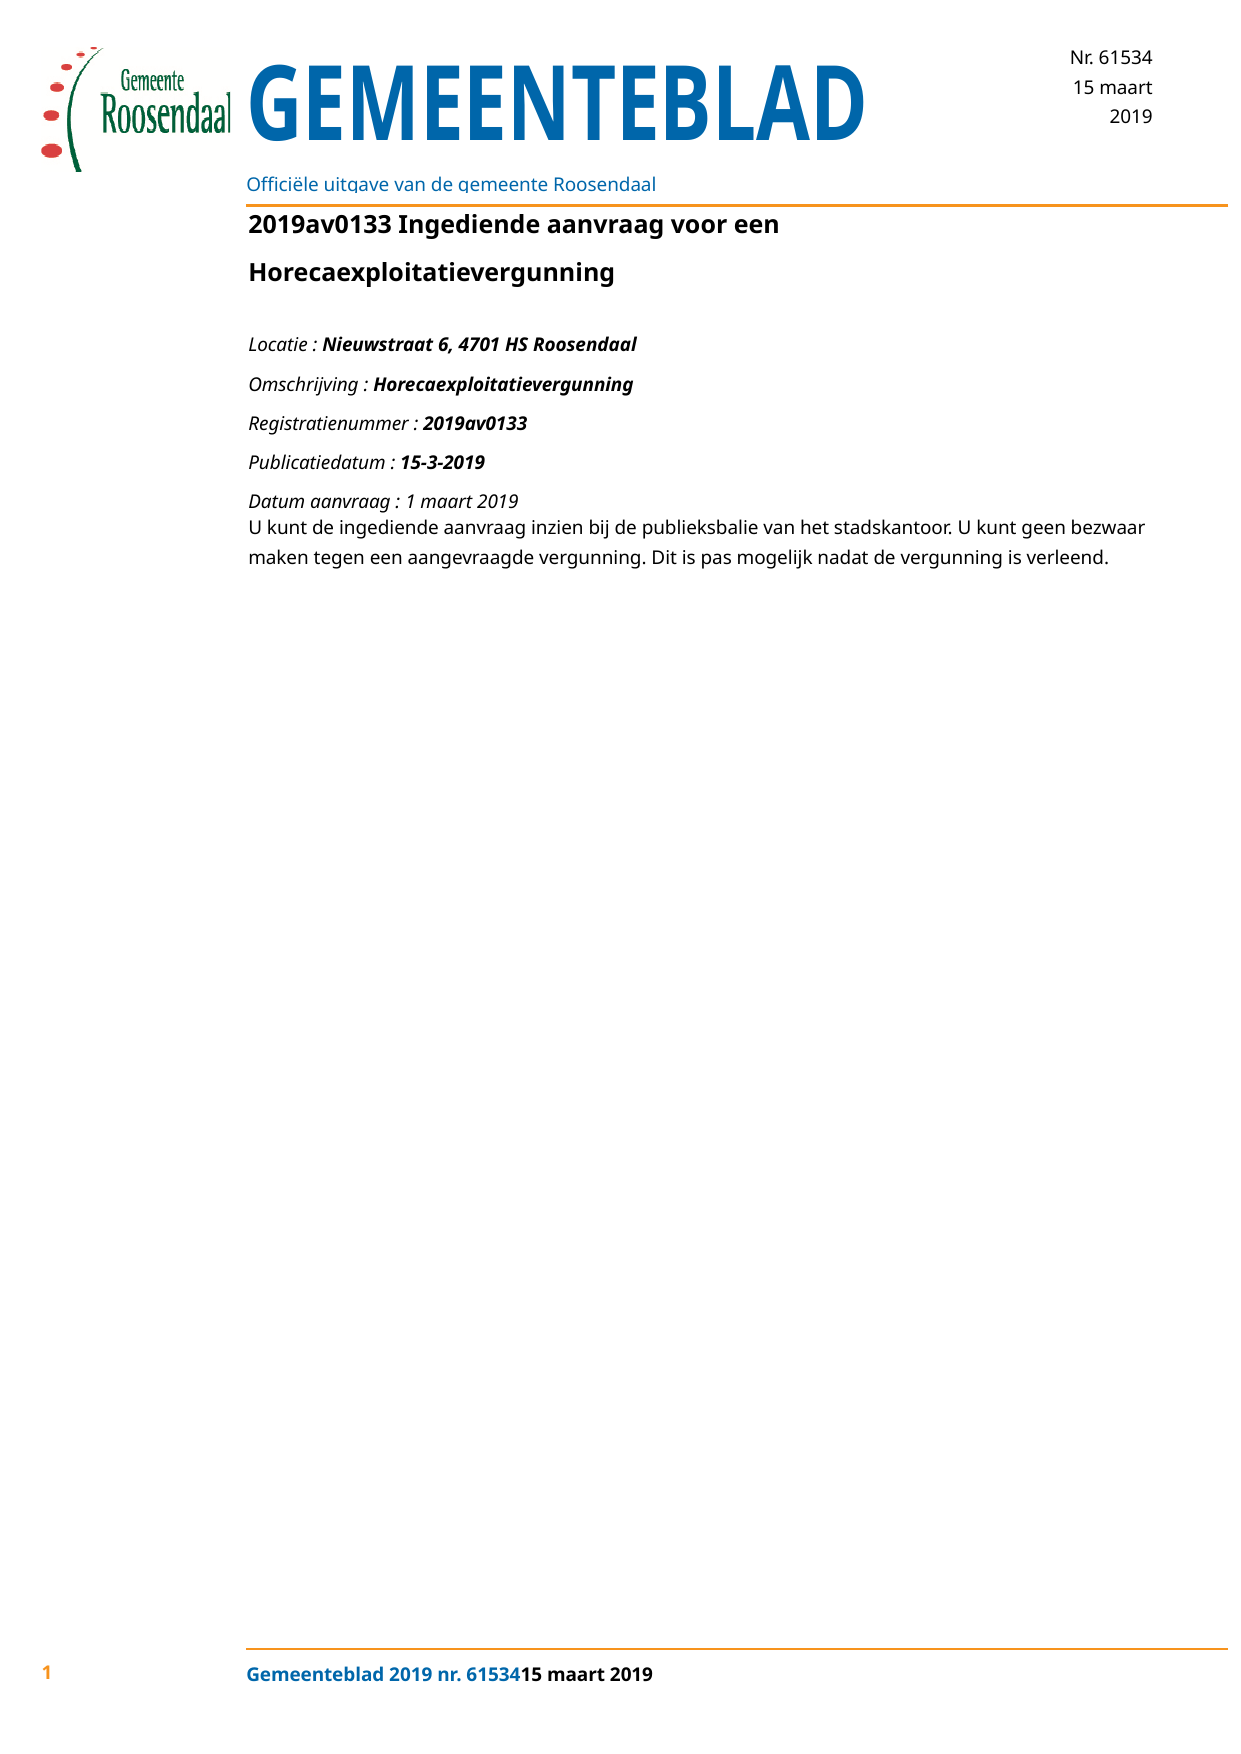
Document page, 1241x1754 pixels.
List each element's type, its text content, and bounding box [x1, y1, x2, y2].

text Locatie : Nieuwstraat 6, 4701 HS Roosendaal [248, 331, 1152, 357]
text Omschrijving : Horecaexploitatievergunning [248, 371, 1152, 396]
text Publicatiedatum : 15-3-2019 [248, 449, 1152, 475]
text Datum aanvraag : 1 maart 2019 [248, 488, 1152, 514]
text U kunt de ingediende aanvraag inzien bij de publieksbalie van het stadskantoor. U kunt geen bezwaar maken tegen een aangevraagde vergunning. Dit is pas mogelijk nadat de vergunning is verleend. [248, 514, 1152, 569]
picture [41, 47, 231, 172]
text 2019av0133 Ingediende aanvraag voor een Horecaexploitatievergunning [248, 207, 1152, 288]
text Registratienummer : 2019av0133 [248, 410, 1152, 436]
